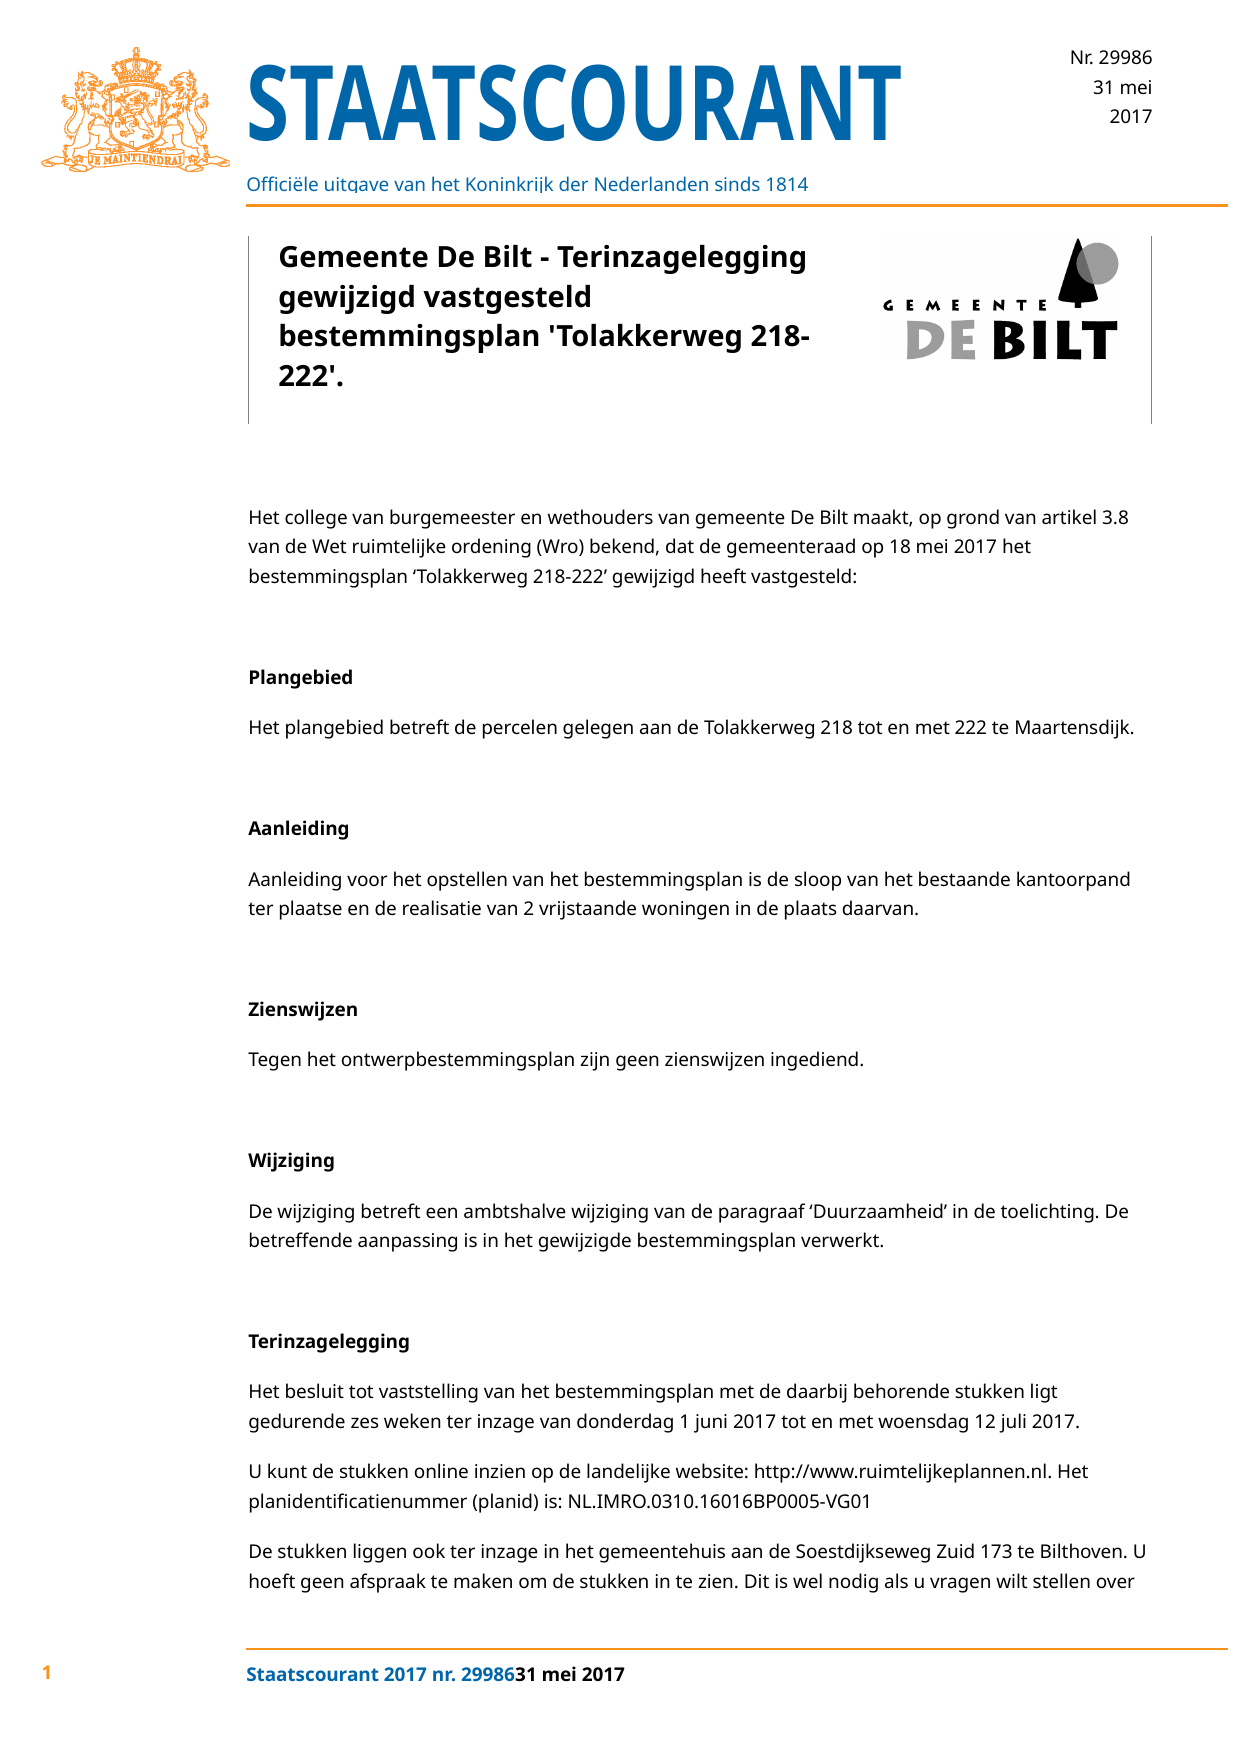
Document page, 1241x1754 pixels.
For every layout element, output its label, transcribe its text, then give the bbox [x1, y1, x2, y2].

picture [41, 47, 231, 172]
text De stukken liggen ook ter inzage in het gemeentehuis aan de Soestdijkseweg Zuid 173 te Bilthoven. U hoeft geen afspraak te maken om de stukken in te zien. Dit is wel nodig als u vragen wilt stellen over [248, 1539, 1152, 1594]
text Zienswijzen [248, 996, 1152, 1022]
picture [882, 236, 1119, 360]
text Het plangebied betreft de percelen gelegen aan de Tolakkerweg 218 tot en met 222 te Maartensdijk. [248, 714, 1152, 740]
table_header Gemeente De Bilt - Terinzagelegging gewijzigd vastgesteld bestemmingsplan 'Tolakkerweg 218-222'. [249, 236, 850, 424]
text Aanleiding voor het opstellen van het bestemmingsplan is de sloop van het bestaande kantoorpand ter plaatse en de realisatie van 2 vrijstaande woningen in de plaats daarvan. [248, 866, 1152, 921]
text U kunt de stukken online inzien op de landelijke website: http://www.ruimtelijkeplannen.nl. Het planidentificatienummer (planid) is: NL.IMRO.0310.16016BP0005-VG01 [248, 1459, 1152, 1514]
text Tegen het ontwerpbestemmingsplan zijn geen zienswijzen ingediend. [248, 1047, 1152, 1072]
text Plangebied [248, 664, 1152, 690]
text Wijziging [248, 1147, 1152, 1173]
text Het besluit tot vaststelling van het bestemmingsplan met de daarbij behorende stukken ligt gedurende zes weken ter inzage van donderdag 1 juni 2017 tot en met woensdag 12 juli 2017. [248, 1379, 1152, 1434]
text Aanleiding [248, 815, 1152, 841]
text Terinzagelegging [248, 1328, 1152, 1354]
table_header [850, 236, 1151, 424]
text De wijziging betreft een ambtshalve wijziging van de paragraaf ‘Duurzaamheid’ in de toelichting. De betreffende aanpassing is in het gewijzigde bestemmingsplan verwerkt. [248, 1198, 1152, 1253]
text Het college van burgemeester en wethouders van gemeente De Bilt maakt, op grond van artikel 3.8 van de Wet ruimtelijke ordening (Wro) bekend, dat de gemeenteraad op 18 mei 2017 het bestemmingsplan ‘Tolakkerweg 218-222’ gewijzigd heeft vastgesteld: [248, 504, 1152, 589]
